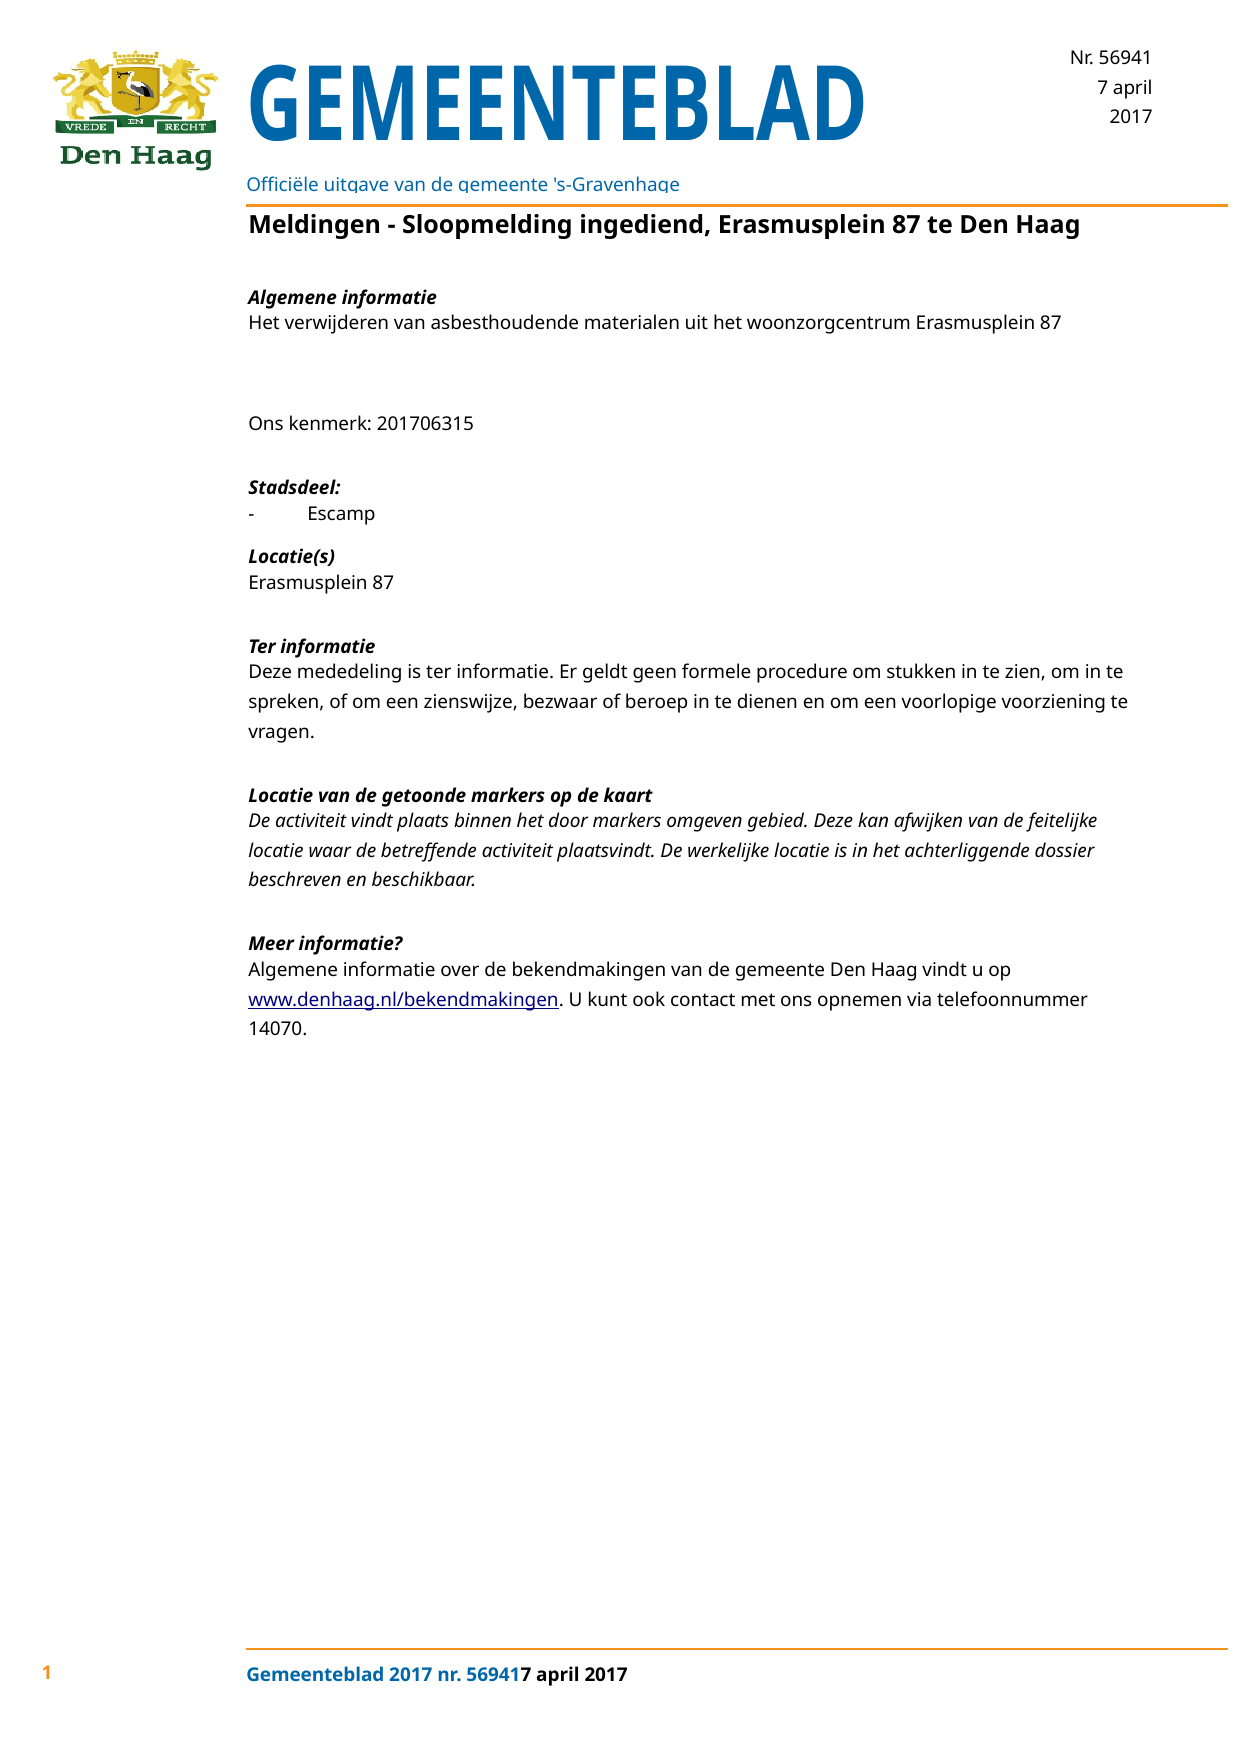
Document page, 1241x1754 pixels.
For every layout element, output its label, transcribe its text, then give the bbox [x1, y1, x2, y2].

text Het verwijderen van asbesthoudende materialen uit het woonzorgcentrum Erasmusplein 87 [248, 309, 1152, 335]
text Locatie(s) [248, 543, 1152, 569]
text Algemene informatie over de bekendmakingen van de gemeente Den Haag vindt u op www.denhaag.nl/bekendmakingen. U kunt ook contact met ons opnemen via telefoonnummer 14070. [248, 956, 1152, 1041]
text Ter informatie [248, 633, 1152, 659]
list Escamp [248, 500, 1152, 526]
text Erasmusplein 87 [248, 569, 1152, 595]
text Meldingen - Sloopmelding ingediend, Erasmusplein 87 te Den Haag [248, 207, 1152, 241]
text De activiteit vindt plaats binnen het door markers omgeven gebied. Deze kan afwijken van de feitelijke locatie waar de betreffende activiteit plaatsvindt. De werkelijke locatie is in het achterliggende dossier beschreven en beschikbaar. [248, 807, 1152, 892]
text Stadsdeel: [248, 474, 1152, 500]
picture [41, 47, 231, 172]
text Locatie van de getoonde markers op de kaart [248, 782, 1152, 807]
text Ons kenmerk: 201706315 [248, 410, 1152, 436]
text Meer informatie? [248, 931, 1152, 956]
text Deze mededeling is ter informatie. Er geldt geen formele procedure om stukken in te zien, om in te spreken, of om een zienswijze, bezwaar of beroep in te dienen en om een voorlopige voorziening te vragen. [248, 659, 1152, 743]
text Algemene informatie [248, 284, 1152, 309]
